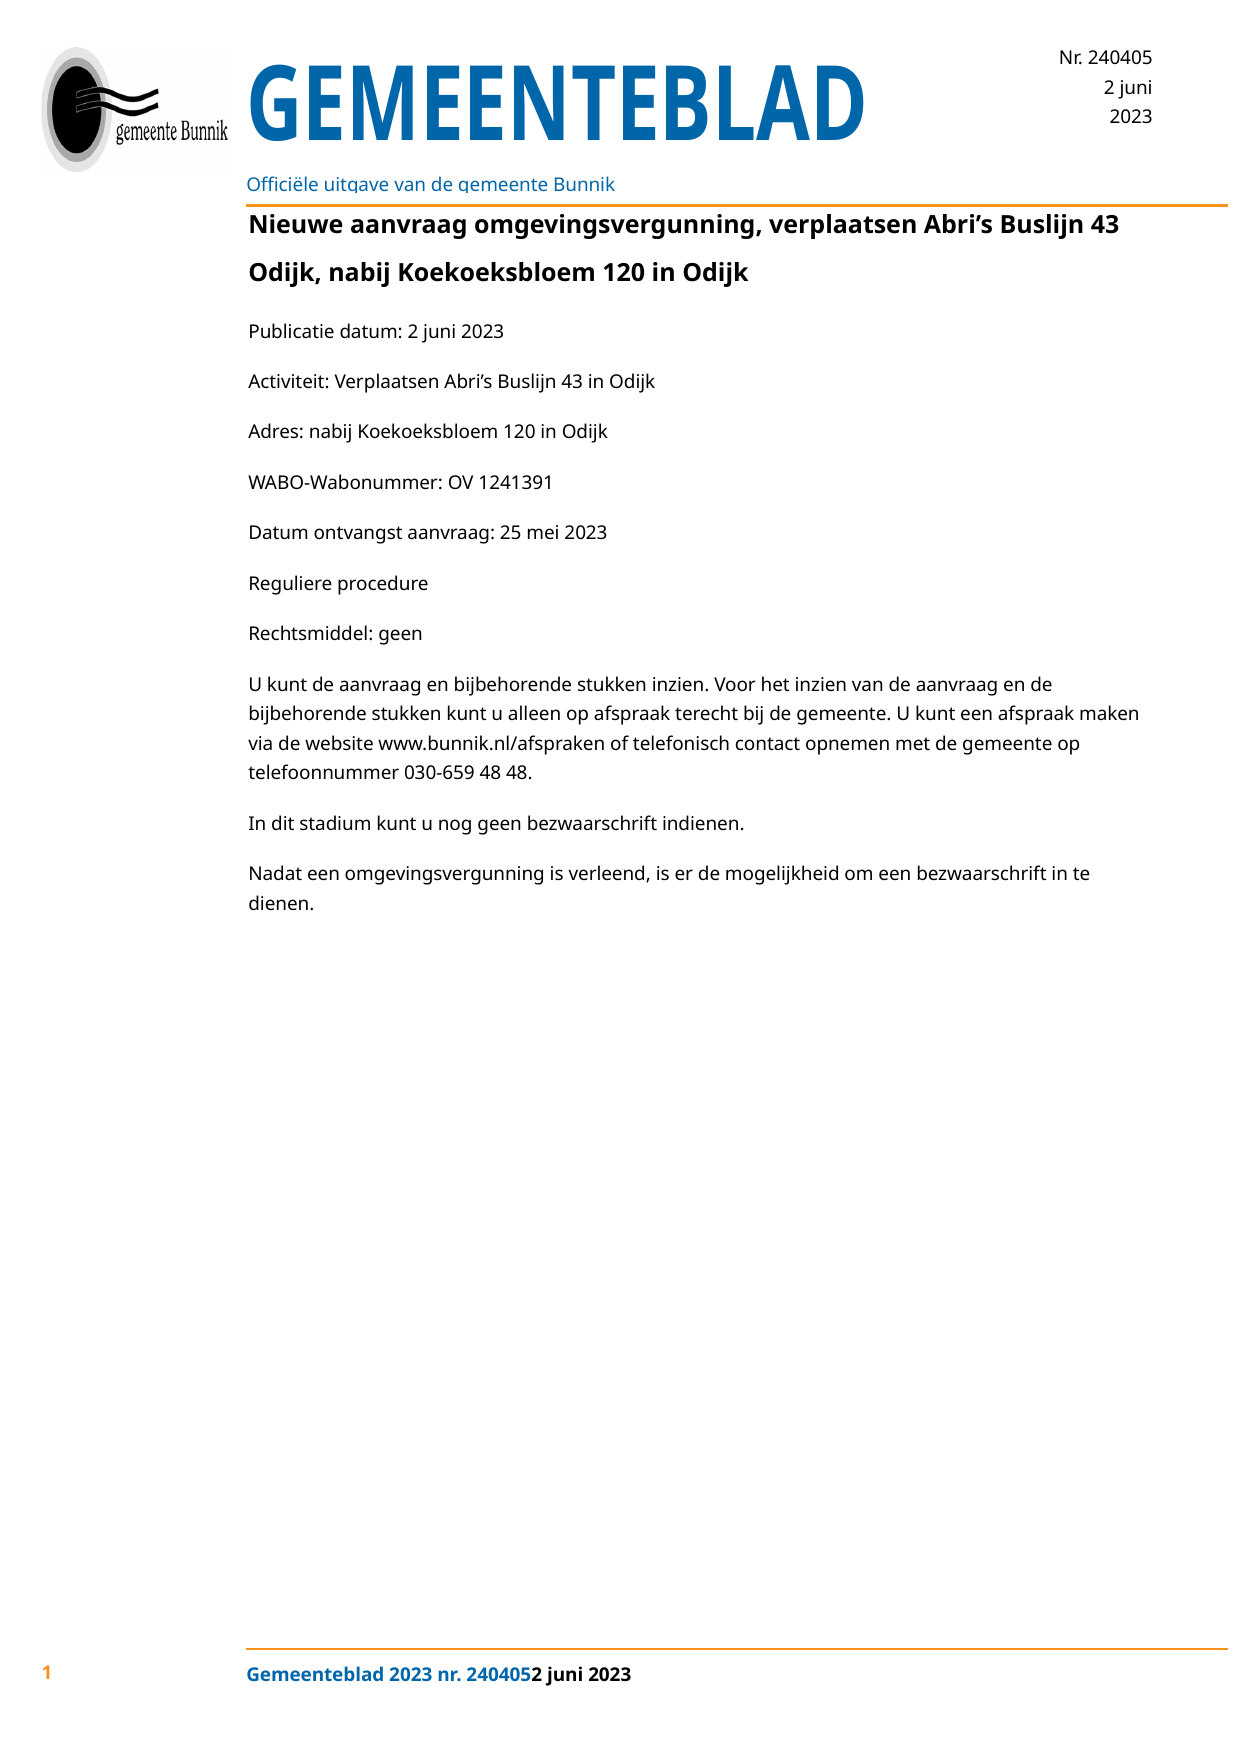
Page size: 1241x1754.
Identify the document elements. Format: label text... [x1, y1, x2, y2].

text WABO-Wabonummer: OV 1241391 [248, 469, 1152, 495]
text Nadat een omgevingsvergunning is verleend, is er de mogelijkheid om een bezwaarschrift in te dienen. [248, 860, 1152, 916]
text Activiteit: Verplaatsen Abri’s Buslijn 43 in Odijk [248, 368, 1152, 394]
text Datum ontvangst aanvraag: 25 mei 2023 [248, 519, 1152, 545]
text Reguliere procedure [248, 570, 1152, 596]
picture [41, 47, 231, 172]
text Publicatie datum: 2 juni 2023 [248, 318, 1152, 344]
text In dit stadium kunt u nog geen bezwaarschrift indienen. [248, 810, 1152, 836]
text Rechtsmiddel: geen [248, 620, 1152, 646]
text Nieuwe aanvraag omgevingsvergunning, verplaatsen Abri’s Buslijn 43 Odijk, nabij Koekoeksbloem 120 in Odijk [248, 207, 1152, 288]
text U kunt de aanvraag en bijbehorende stukken inzien. Voor het inzien van de aanvraag en de bijbehorende stukken kunt u alleen op afspraak terecht bij de gemeente. U kunt een afspraak maken via de website www.bunnik.nl/afspraken of telefonisch contact opnemen met de gemeente op telefoonnummer 030-659 48 48. [248, 671, 1152, 785]
text Adres: nabij Koekoeksbloem 120 in Odijk [248, 419, 1152, 444]
